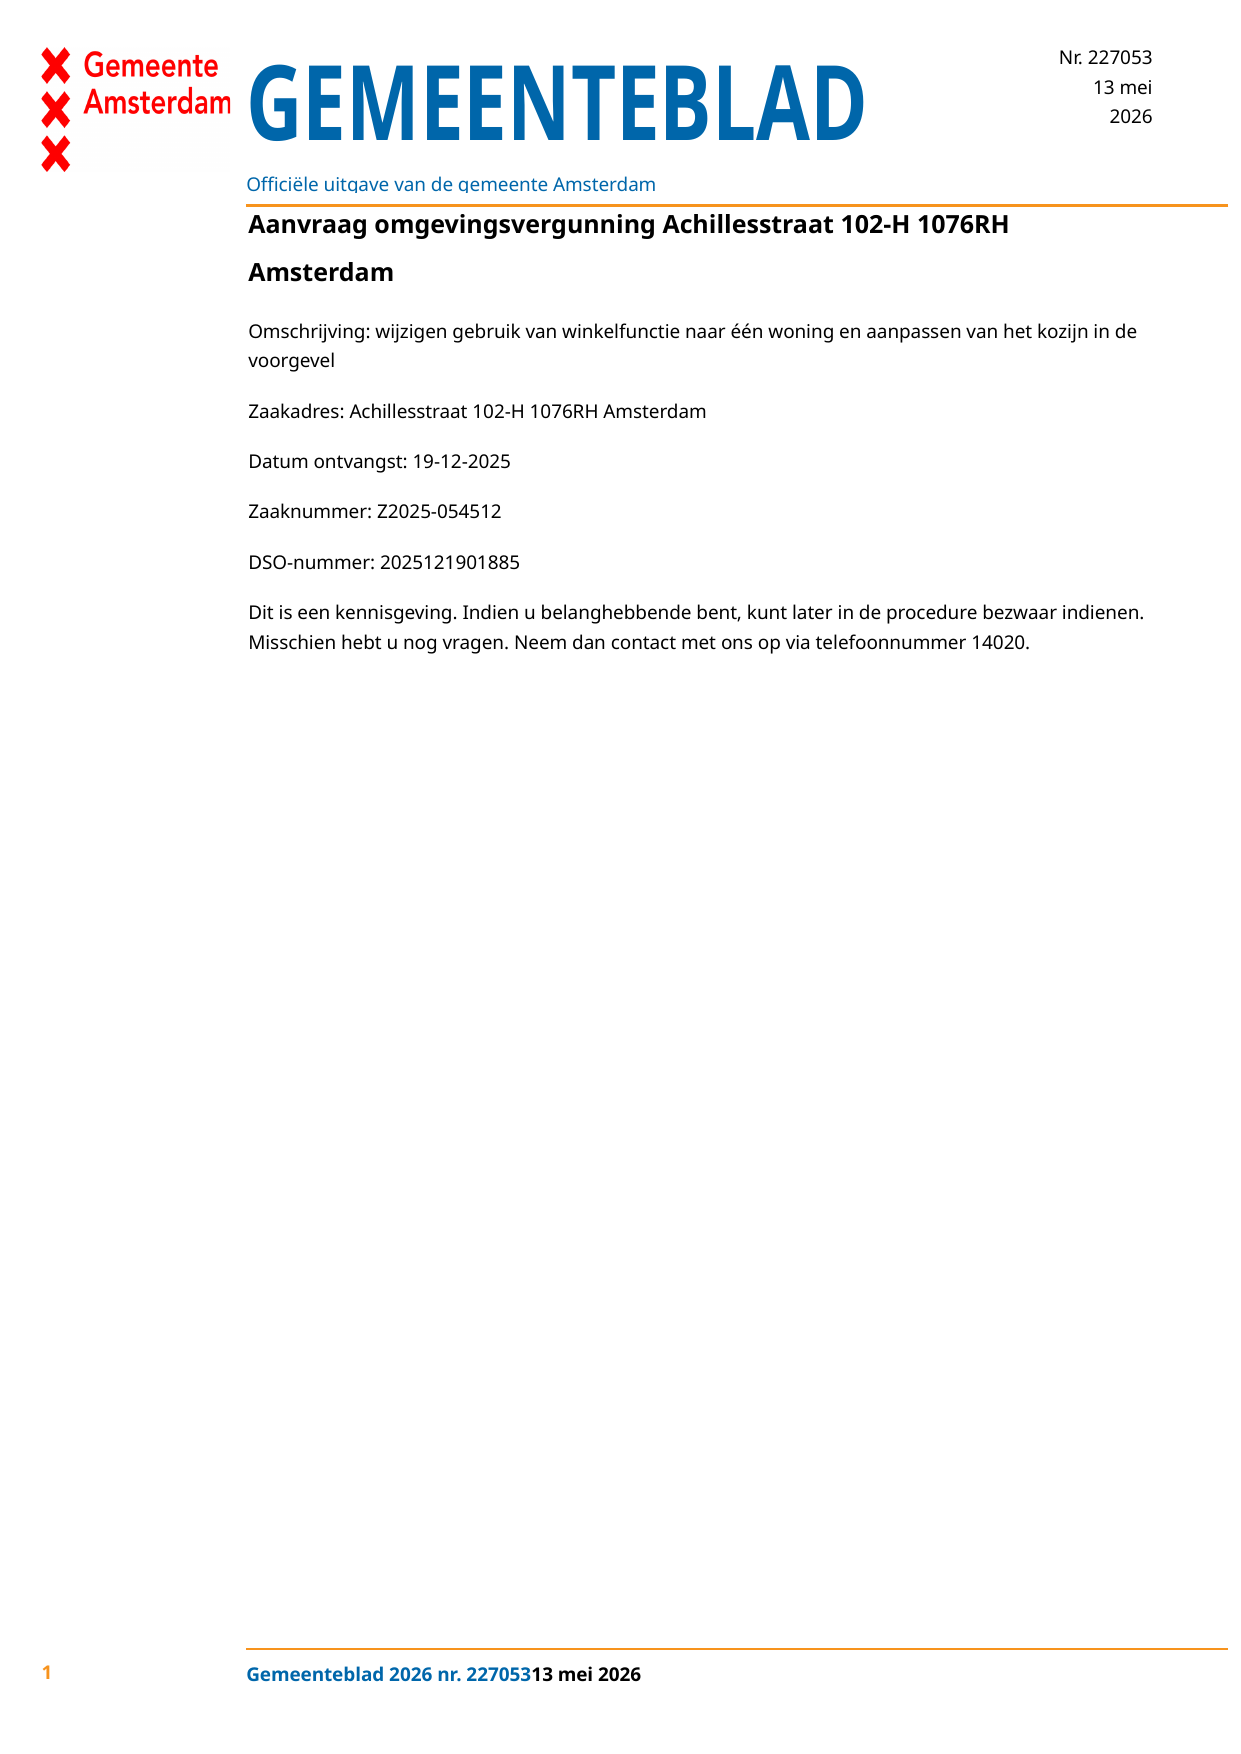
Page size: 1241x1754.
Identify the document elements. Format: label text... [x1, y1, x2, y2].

text Aanvraag omgevingsvergunning Achillesstraat 102-H 1076RH Amsterdam [248, 207, 1152, 288]
text Omschrijving: wijzigen gebruik van winkelfunctie naar één woning en aanpassen van het kozijn in de voorgevel [248, 318, 1152, 373]
picture [41, 47, 231, 172]
text Zaaknummer: Z2025-054512 [248, 499, 1152, 524]
text Zaakadres: Achillesstraat 102-H 1076RH Amsterdam [248, 398, 1152, 424]
text DSO-nummer: 2025121901885 [248, 549, 1152, 575]
text Datum ontvangst: 19-12-2025 [248, 448, 1152, 474]
text Dit is een kennisgeving. Indien u belanghebbende bent, kunt later in de procedure bezwaar indienen. Misschien hebt u nog vragen. Neem dan contact met ons op via telefoonnummer 14020. [248, 599, 1152, 655]
